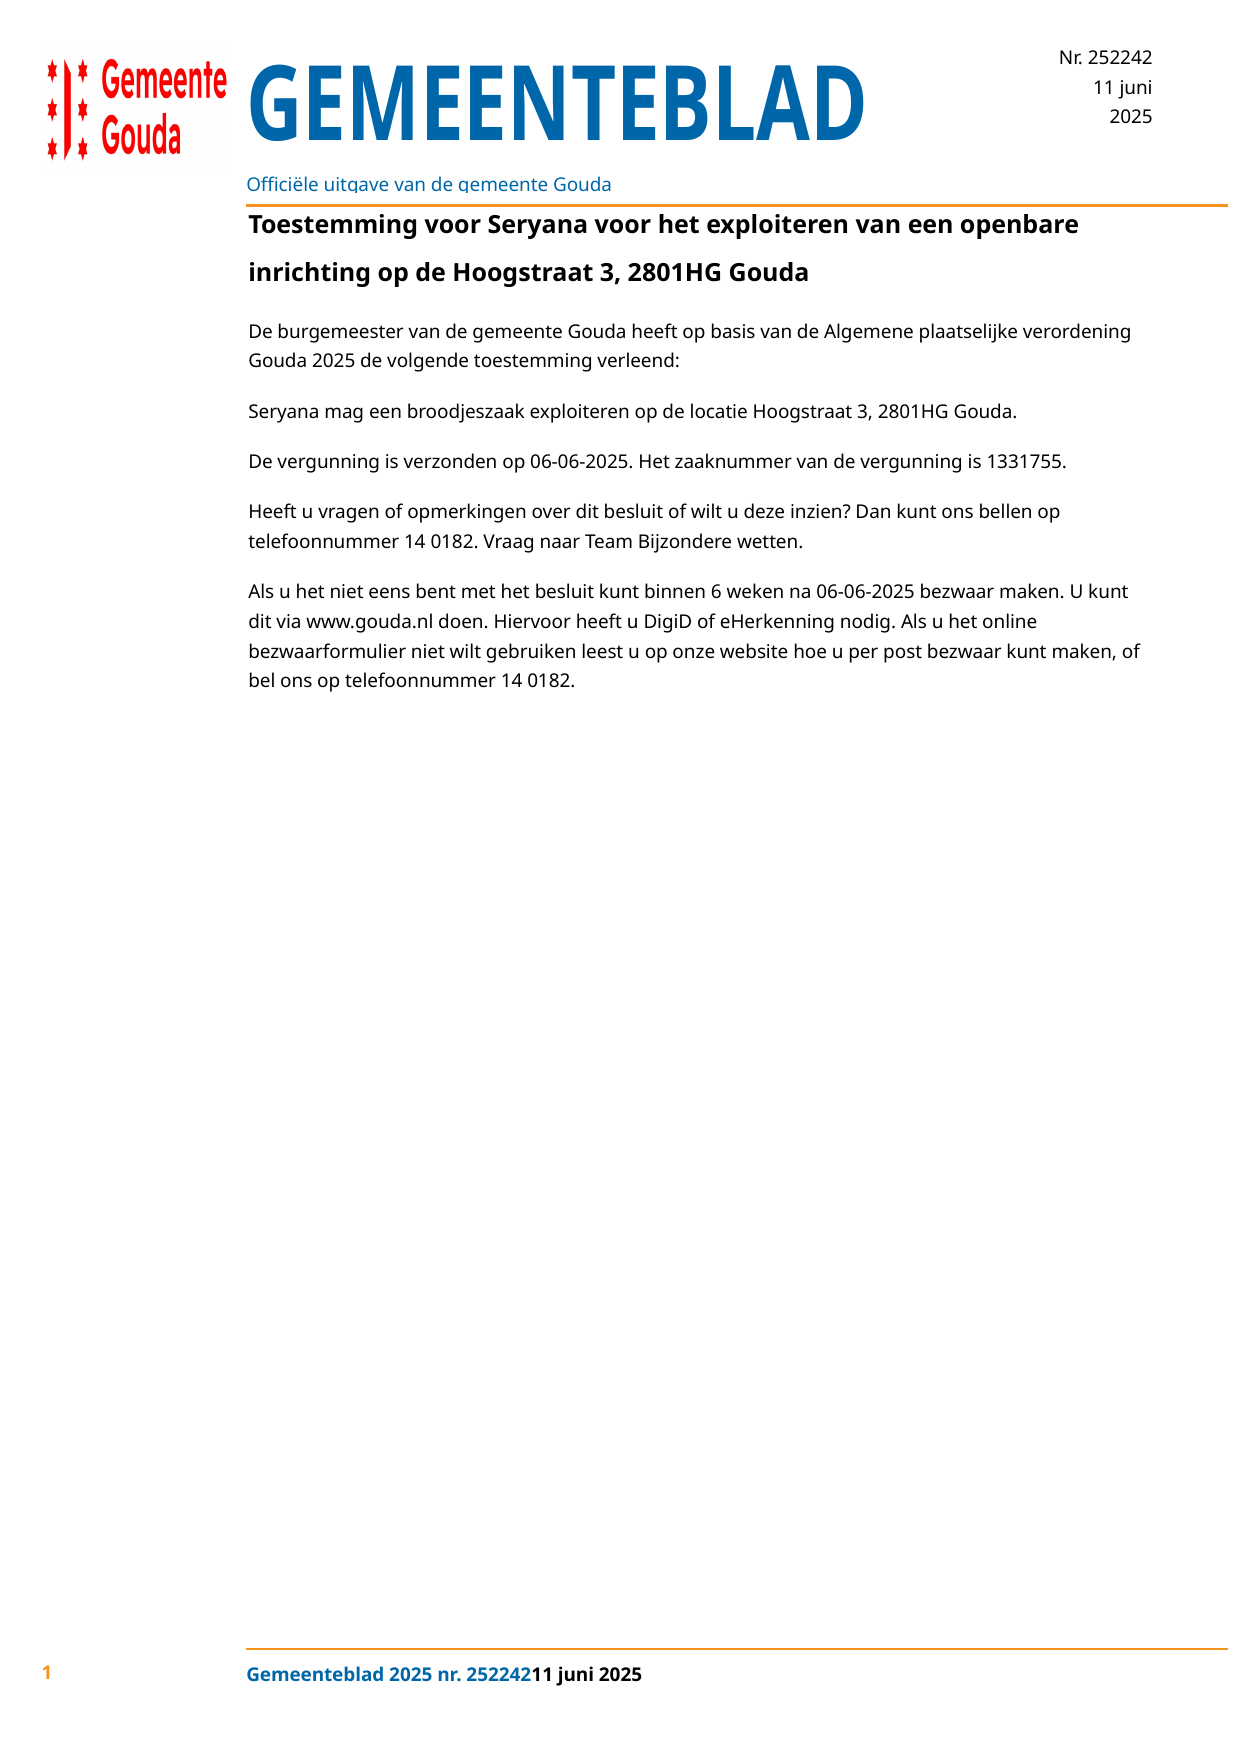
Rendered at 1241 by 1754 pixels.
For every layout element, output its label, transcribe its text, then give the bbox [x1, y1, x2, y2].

text Heeft u vragen of opmerkingen over dit besluit of wilt u deze inzien? Dan kunt ons bellen op telefoonnummer 14 0182. Vraag naar Team Bijzondere wetten. [248, 499, 1152, 554]
text De burgemeester van de gemeente Gouda heeft op basis van de Algemene plaatselijke verordening Gouda 2025 de volgende toestemming verleend: [248, 318, 1152, 373]
text Toestemming voor Seryana voor het exploiteren van een openbare inrichting op de Hoogstraat 3, 2801HG Gouda [248, 207, 1152, 288]
picture [41, 47, 231, 172]
text De vergunning is verzonden op 06-06-2025. Het zaaknummer van de vergunning is 1331755. [248, 448, 1152, 474]
text Seryana mag een broodjeszaak exploiteren op de locatie Hoogstraat 3, 2801HG Gouda. [248, 398, 1152, 424]
text Als u het niet eens bent met het besluit kunt binnen 6 weken na 06-06-2025 bezwaar maken. U kunt dit via www.gouda.nl doen. Hiervoor heeft u DigiD of eHerkenning nodig. Als u het online bezwaarformulier niet wilt gebruiken leest u op onze website hoe u per post bezwaar kunt maken, of bel ons op telefoonnummer 14 0182. [248, 579, 1152, 693]
